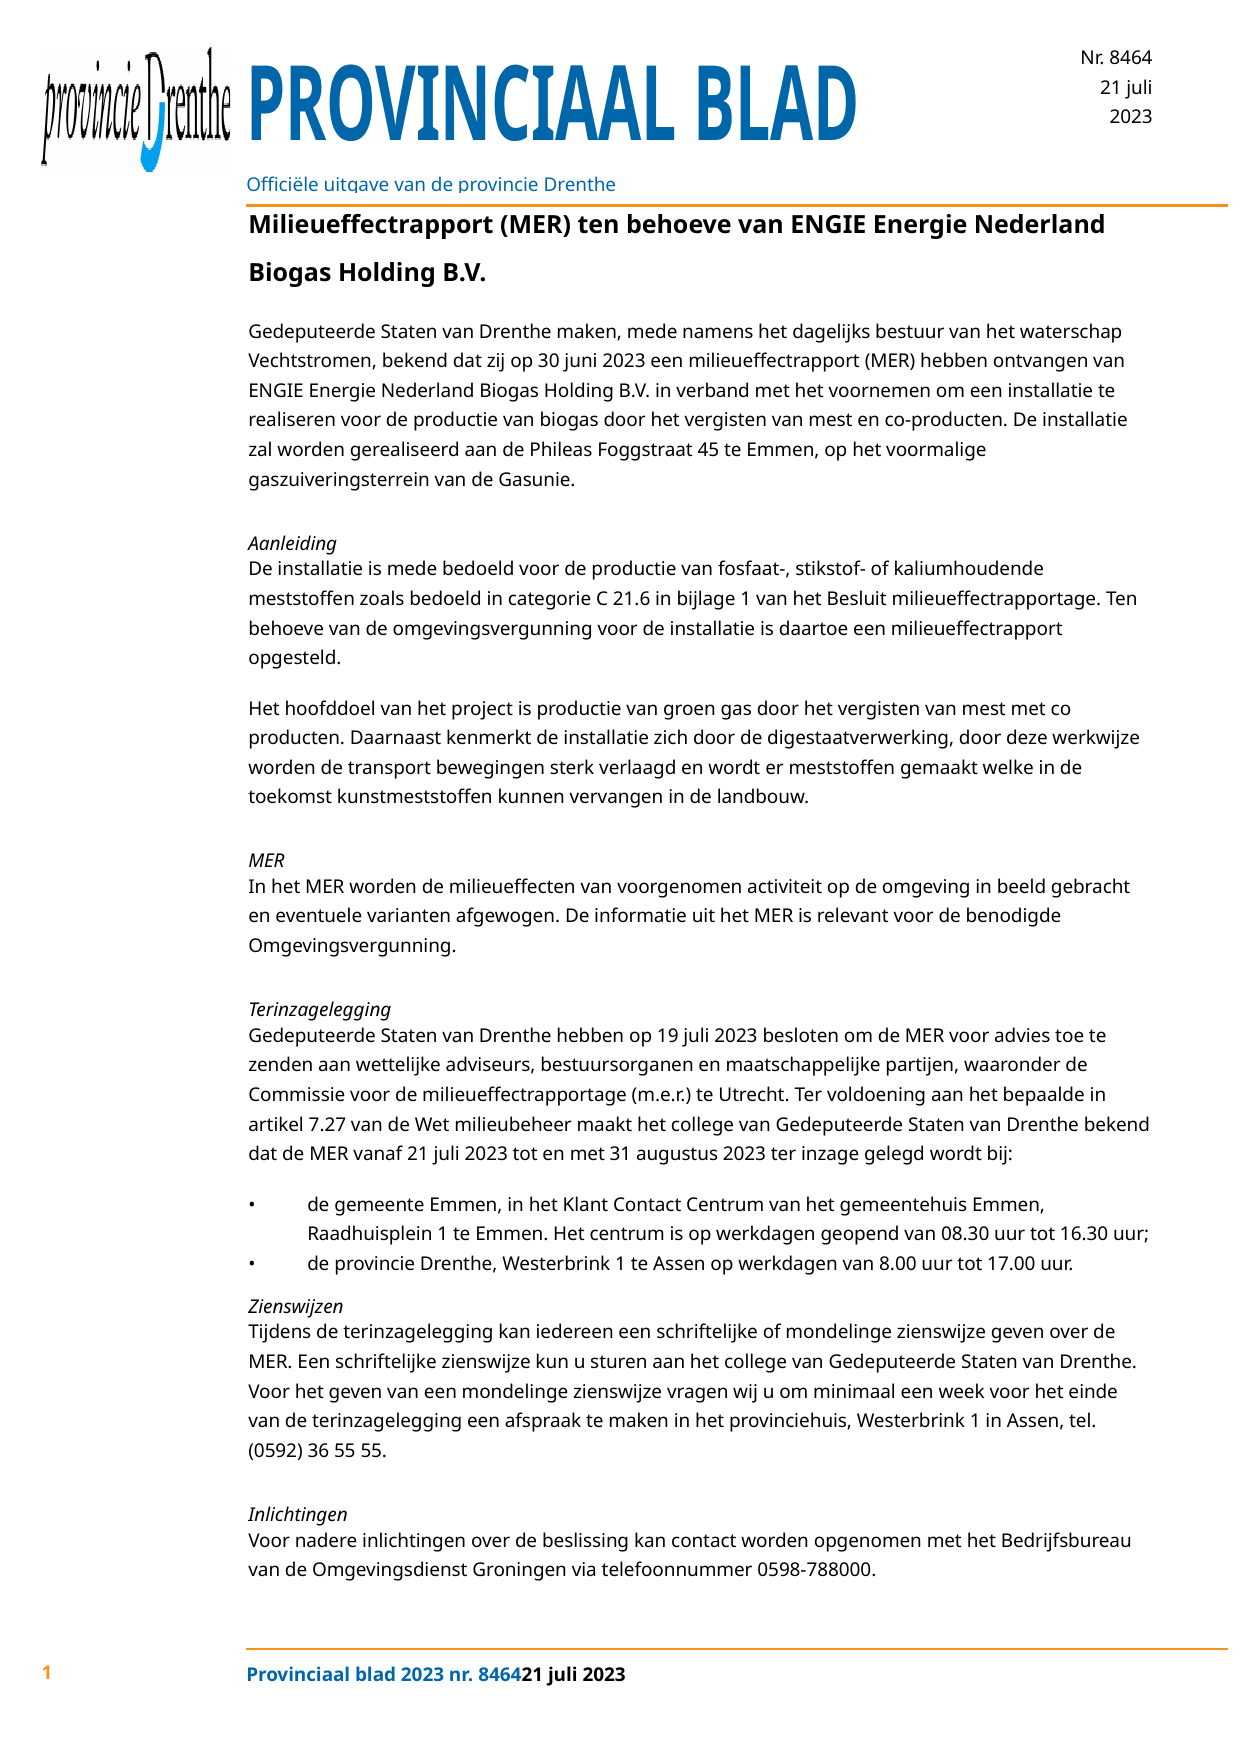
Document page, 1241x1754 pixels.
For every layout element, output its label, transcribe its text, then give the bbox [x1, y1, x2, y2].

text Gedeputeerde Staten van Drenthe maken, mede namens het dagelijks bestuur van het waterschap Vechtstromen, bekend dat zij op 30 juni 2023 een milieueffectrapport (MER) hebben ontvangen van ENGIE Energie Nederland Biogas Holding B.V. in verband met het voornemen om een installatie te realiseren voor de productie van biogas door het vergisten van mest en co-producten. De installatie zal worden gerealiseerd aan de Phileas Foggstraat 45 te Emmen, op het voormalige gaszuiveringsterrein van de Gasunie. [248, 318, 1152, 492]
text Milieueffectrapport (MER) ten behoeve van ENGIE Energie Nederland Biogas Holding B.V. [248, 207, 1152, 288]
text Zienswijzen [248, 1293, 1152, 1319]
text Het hoofddoel van het project is productie van groen gas door het vergisten van mest met co producten. Daarnaast kenmerkt de installatie zich door de digestaatverwerking, door deze werkwijze worden de transport bewegingen sterk verlaagd en wordt er meststoffen gemaakt welke in de toekomst kunstmeststoffen kunnen vervangen in de landbouw. [248, 695, 1152, 809]
text Terinzagelegging [248, 996, 1152, 1022]
text Tijdens de terinzagelegging kan iedereen een schriftelijke of mondelinge zienswijze geven over de MER. Een schriftelijke zienswijze kun u sturen aan het college van Gedeputeerde Staten van Drenthe. Voor het geven van een mondelinge zienswijze vragen wij u om minimaal een week voor het einde van de terinzagelegging een afspraak te maken in het provinciehuis, Westerbrink 1 in Assen, tel. (0592) 36 55 55. [248, 1319, 1152, 1463]
text MER [248, 847, 1152, 873]
list de provincie Drenthe, Westerbrink 1 te Assen op werkdagen van 8.00 uur tot 17.00 uur. [248, 1250, 1152, 1276]
text In het MER worden de milieueffecten van voorgenomen activiteit op de omgeving in beeld gebracht en eventuele varianten afgewogen. De informatie uit het MER is relevant voor de benodigde Omgevingsvergunning. [248, 873, 1152, 958]
text Gedeputeerde Staten van Drenthe hebben op 19 juli 2023 besloten om de MER voor advies toe te zenden aan wettelijke adviseurs, bestuursorganen en maatschappelijke partijen, waaronder de Commissie voor de milieueffectrapportage (m.e.r.) te Utrecht. Ter voldoening aan het bepaalde in artikel 7.27 van de Wet milieubeheer maakt het college van Gedeputeerde Staten van Drenthe bekend dat de MER vanaf 21 juli 2023 tot en met 31 augustus 2023 ter inzage gelegd wordt bij: [248, 1022, 1152, 1166]
text De installatie is mede bedoeld voor de productie van fosfaat-, stikstof- of kaliumhoudende meststoffen zoals bedoeld in categorie C 21.6 in bijlage 1 van het Besluit milieueffectrapportage. Ten behoeve van de omgevingsvergunning voor de installatie is daartoe een milieueffectrapport opgesteld. [248, 556, 1152, 670]
text Aanleiding [248, 530, 1152, 556]
text Inlichtingen [248, 1501, 1152, 1527]
list de gemeente Emmen, in het Klant Contact Centrum van het gemeentehuis Emmen, Raadhuisplein 1 te Emmen. Het centrum is op werkdagen geopend van 08.30 uur tot 16.30 uur; [248, 1191, 1152, 1246]
text Voor nadere inlichtingen over de beslissing kan contact worden opgenomen met het Bedrijfsbureau van de Omgevingsdienst Groningen via telefoonnummer 0598-788000. [248, 1527, 1152, 1582]
picture [41, 47, 231, 172]
